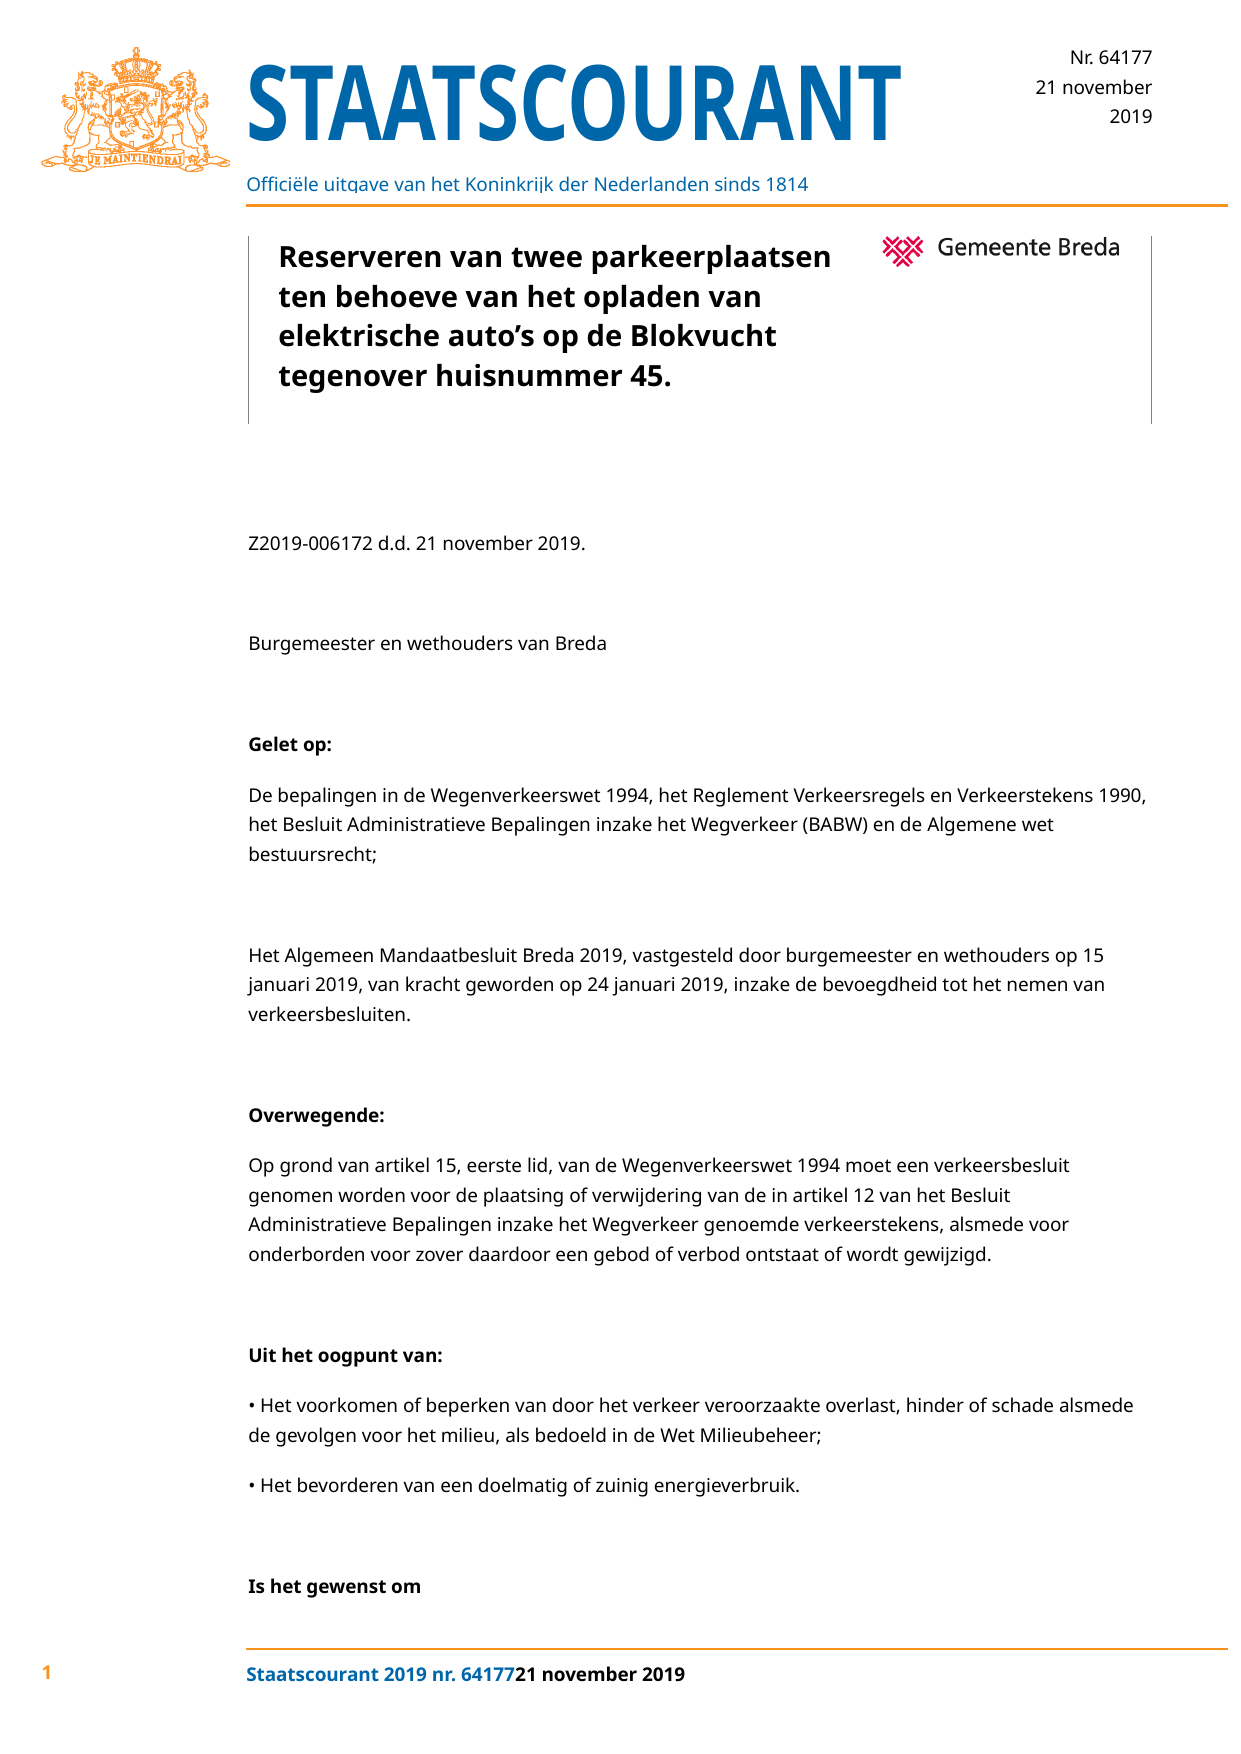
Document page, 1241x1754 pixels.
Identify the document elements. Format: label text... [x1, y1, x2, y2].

text Op grond van artikel 15, eerste lid, van de Wegenverkeerswet 1994 moet een verkeersbesluit genomen worden voor de plaatsing of verwijdering van de in artikel 12 van het Besluit Administratieve Bepalingen inzake het Wegverkeer genoemde verkeerstekens, alsmede voor onderborden voor zover daardoor een gebod of verbod ontstaat of wordt gewijzigd. [248, 1152, 1152, 1267]
text Burgemeester en wethouders van Breda [248, 631, 1152, 656]
table_header [850, 236, 1151, 424]
text Is het gewenst om [248, 1573, 1152, 1599]
text De bepalingen in de Wegenverkeerswet 1994, het Reglement Verkeersregels en Verkeerstekens 1990, het Besluit Administratieve Bepalingen inzake het Wegverkeer (BABW) en de Algemene wet bestuursrecht; [248, 782, 1152, 867]
text Gelet op: [248, 731, 1152, 757]
picture [41, 47, 231, 172]
text • Het voorkomen of beperken van door het verkeer veroorzaakte overlast, hinder of schade alsmede de gevolgen voor het milieu, als bedoeld in de Wet Milieubeheer; [248, 1392, 1152, 1448]
text Het Algemeen Mandaatbesluit Breda 2019, vastgesteld door burgemeester en wethouders op 15 januari 2019, van kracht geworden op 24 januari 2019, inzake de bevoegdheid tot het nemen van verkeersbesluiten. [248, 942, 1152, 1027]
picture [882, 236, 1119, 267]
text Z2019-006172 d.d. 21 november 2019. [248, 530, 1152, 556]
text Uit het oogpunt van: [248, 1342, 1152, 1368]
text Overwegende: [248, 1102, 1152, 1128]
text • Het bevorderen van een doelmatig of zuinig energieverbruik. [248, 1472, 1152, 1498]
table_header Reserveren van twee parkeerplaatsen ten behoeve van het opladen van elektrische auto’s op de Blokvucht tegenover huisnummer 45. [249, 236, 850, 424]
